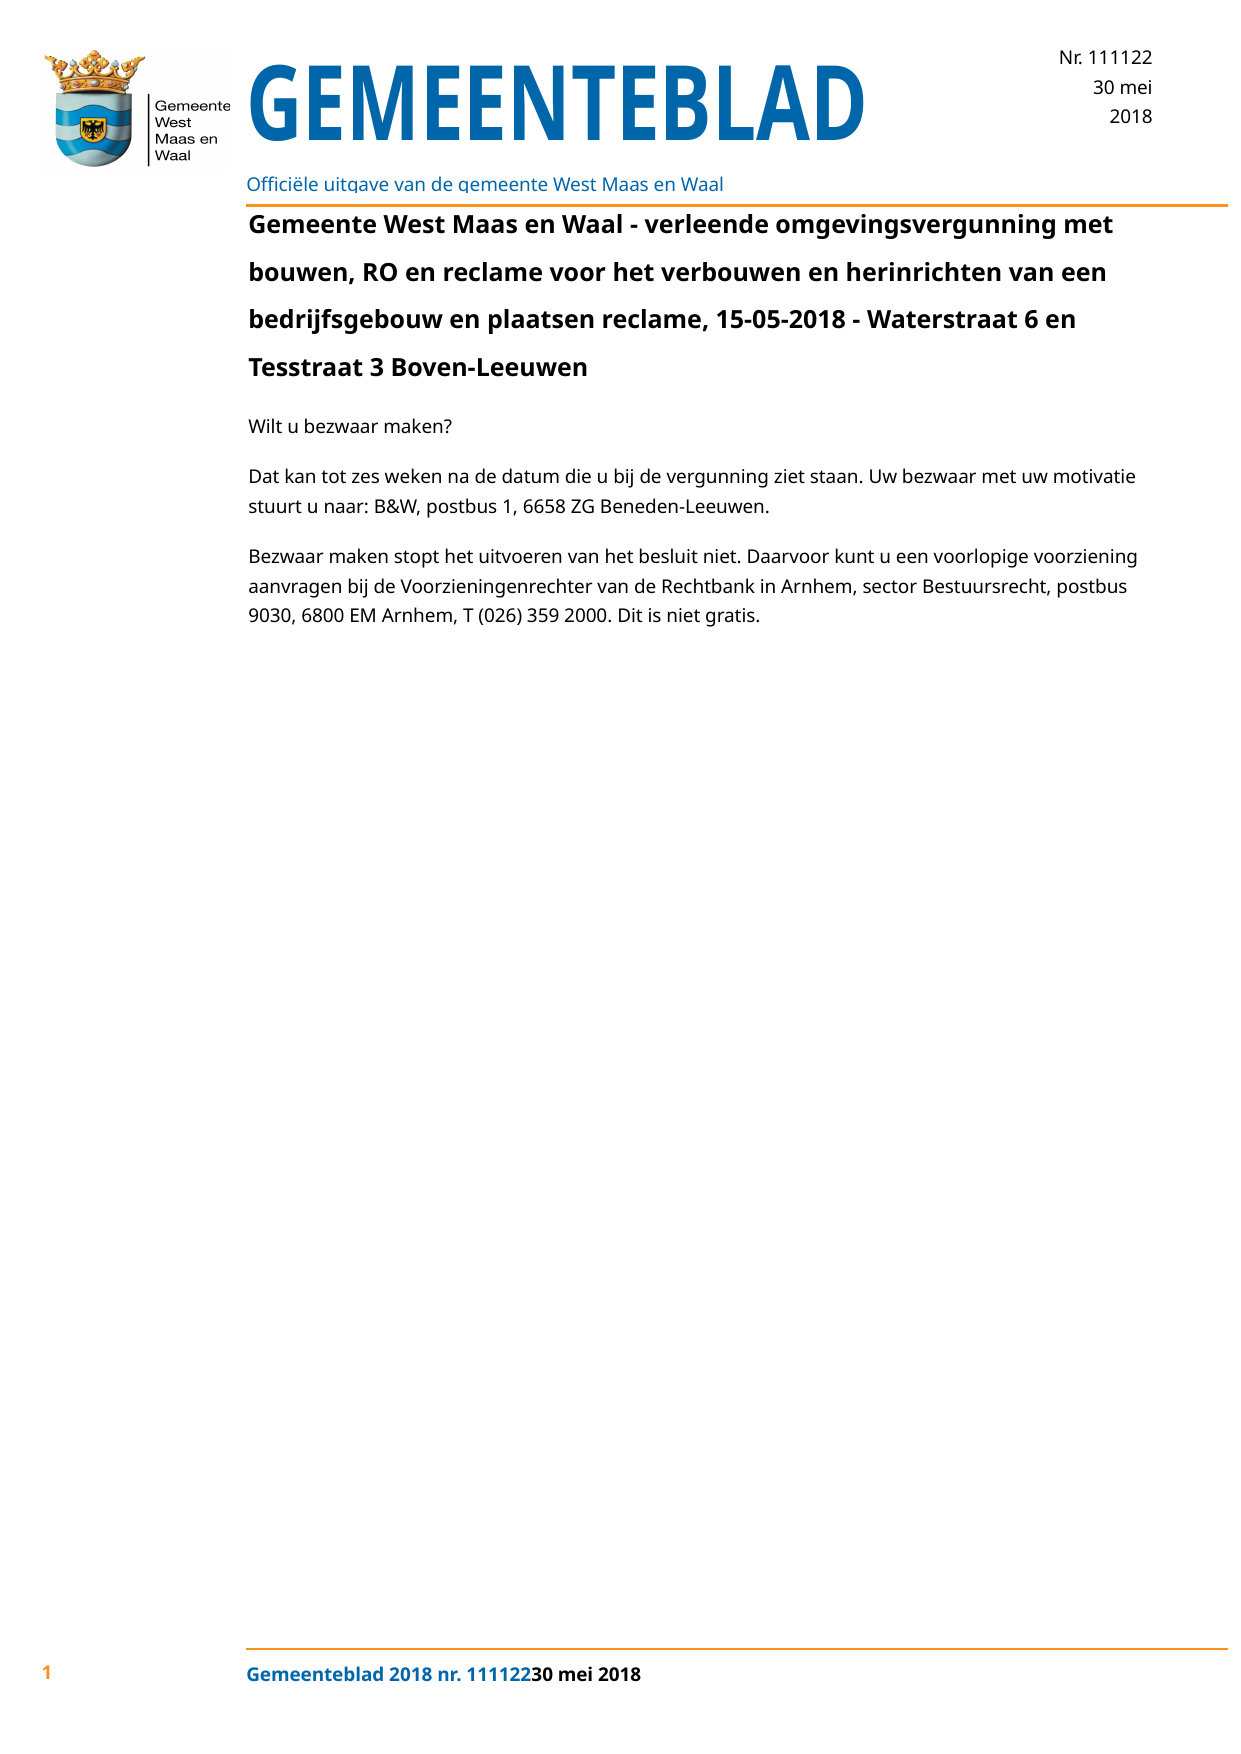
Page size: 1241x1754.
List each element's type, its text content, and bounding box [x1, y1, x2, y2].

picture [41, 47, 231, 172]
text Wilt u bezwaar maken? [248, 413, 1152, 439]
text Bezwaar maken stopt het uitvoeren van het besluit niet. Daarvoor kunt u een voorlopige voorziening aanvragen bij de Voorzieningenrechter van de Rechtbank in Arnhem, sector Bestuursrecht, postbus 9030, 6800 EM Arnhem, T (026) 359 2000. Dit is niet gratis. [248, 543, 1152, 628]
text Dat kan tot zes weken na de datum die u bij de vergunning ziet staan. Uw bezwaar met uw motivatie stuurt u naar: B&W, postbus 1, 6658 ZG Beneden-Leeuwen. [248, 463, 1152, 519]
text Gemeente West Maas en Waal - verleende omgevingsvergunning met bouwen, RO en reclame voor het verbouwen en herinrichten van een bedrijfsgebouw en plaatsen reclame, 15-05-2018 - Waterstraat 6 en Tesstraat 3 Boven-Leeuwen [248, 207, 1152, 384]
